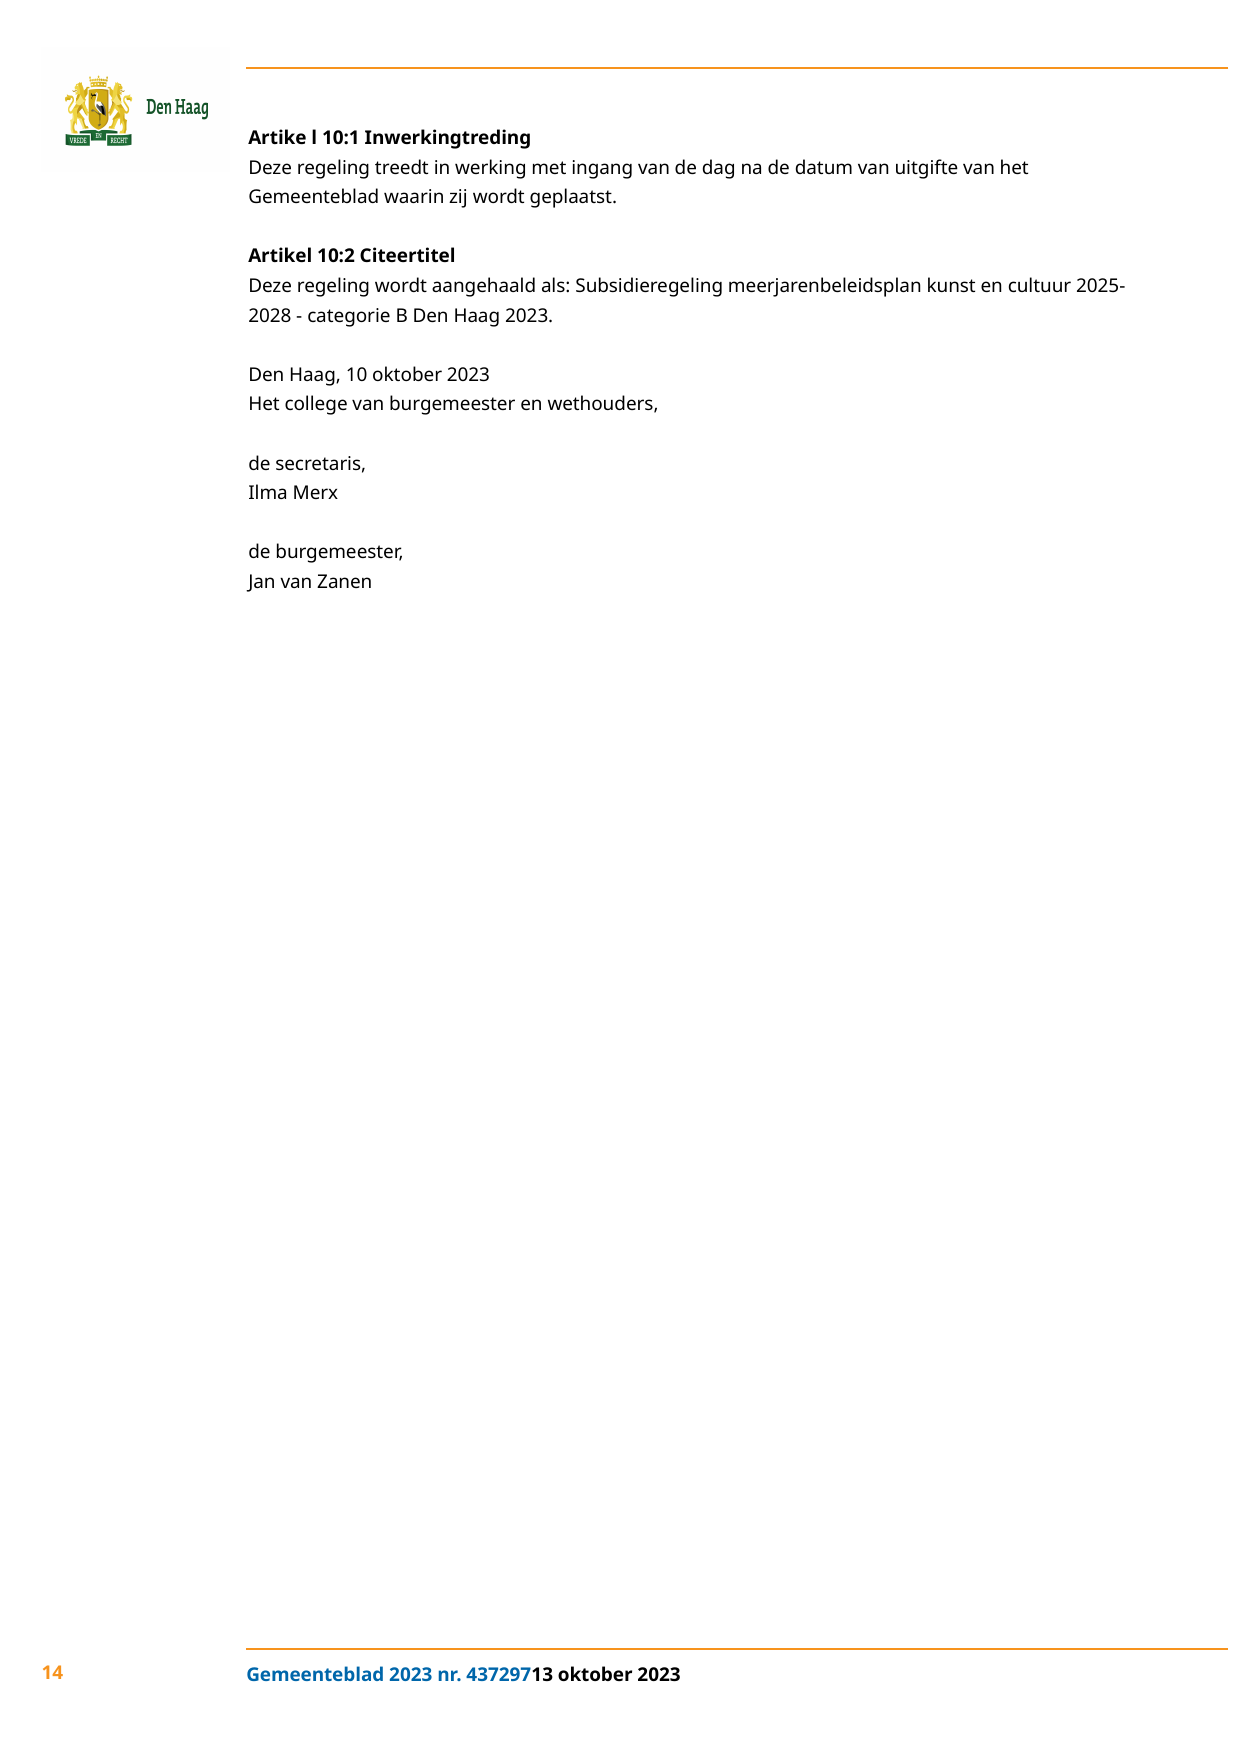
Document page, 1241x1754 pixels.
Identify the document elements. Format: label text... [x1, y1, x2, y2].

text de burgemeester, [248, 538, 1152, 564]
text Artike l 10:1 Inwerkingtreding [248, 124, 1152, 150]
text Artikel 10:2 Citeertitel [248, 243, 1152, 268]
picture [41, 47, 231, 172]
text de secretaris, [248, 450, 1152, 476]
text Ilma Merx [248, 479, 1152, 505]
text Den Haag, 10 oktober 2023 [248, 361, 1152, 387]
text Deze regeling treedt in werking met ingang van de dag na de datum van uitgifte van het Gemeenteblad waarin zij wordt geplaatst. [248, 154, 1152, 209]
text Het college van burgemeester en wethouders, [248, 391, 1152, 416]
text Jan van Zanen [248, 568, 1152, 594]
text Deze regeling wordt aangehaald als: Subsidieregeling meerjarenbeleidsplan kunst en cultuur 2025-2028 - categorie B Den Haag 2023. [248, 272, 1152, 328]
